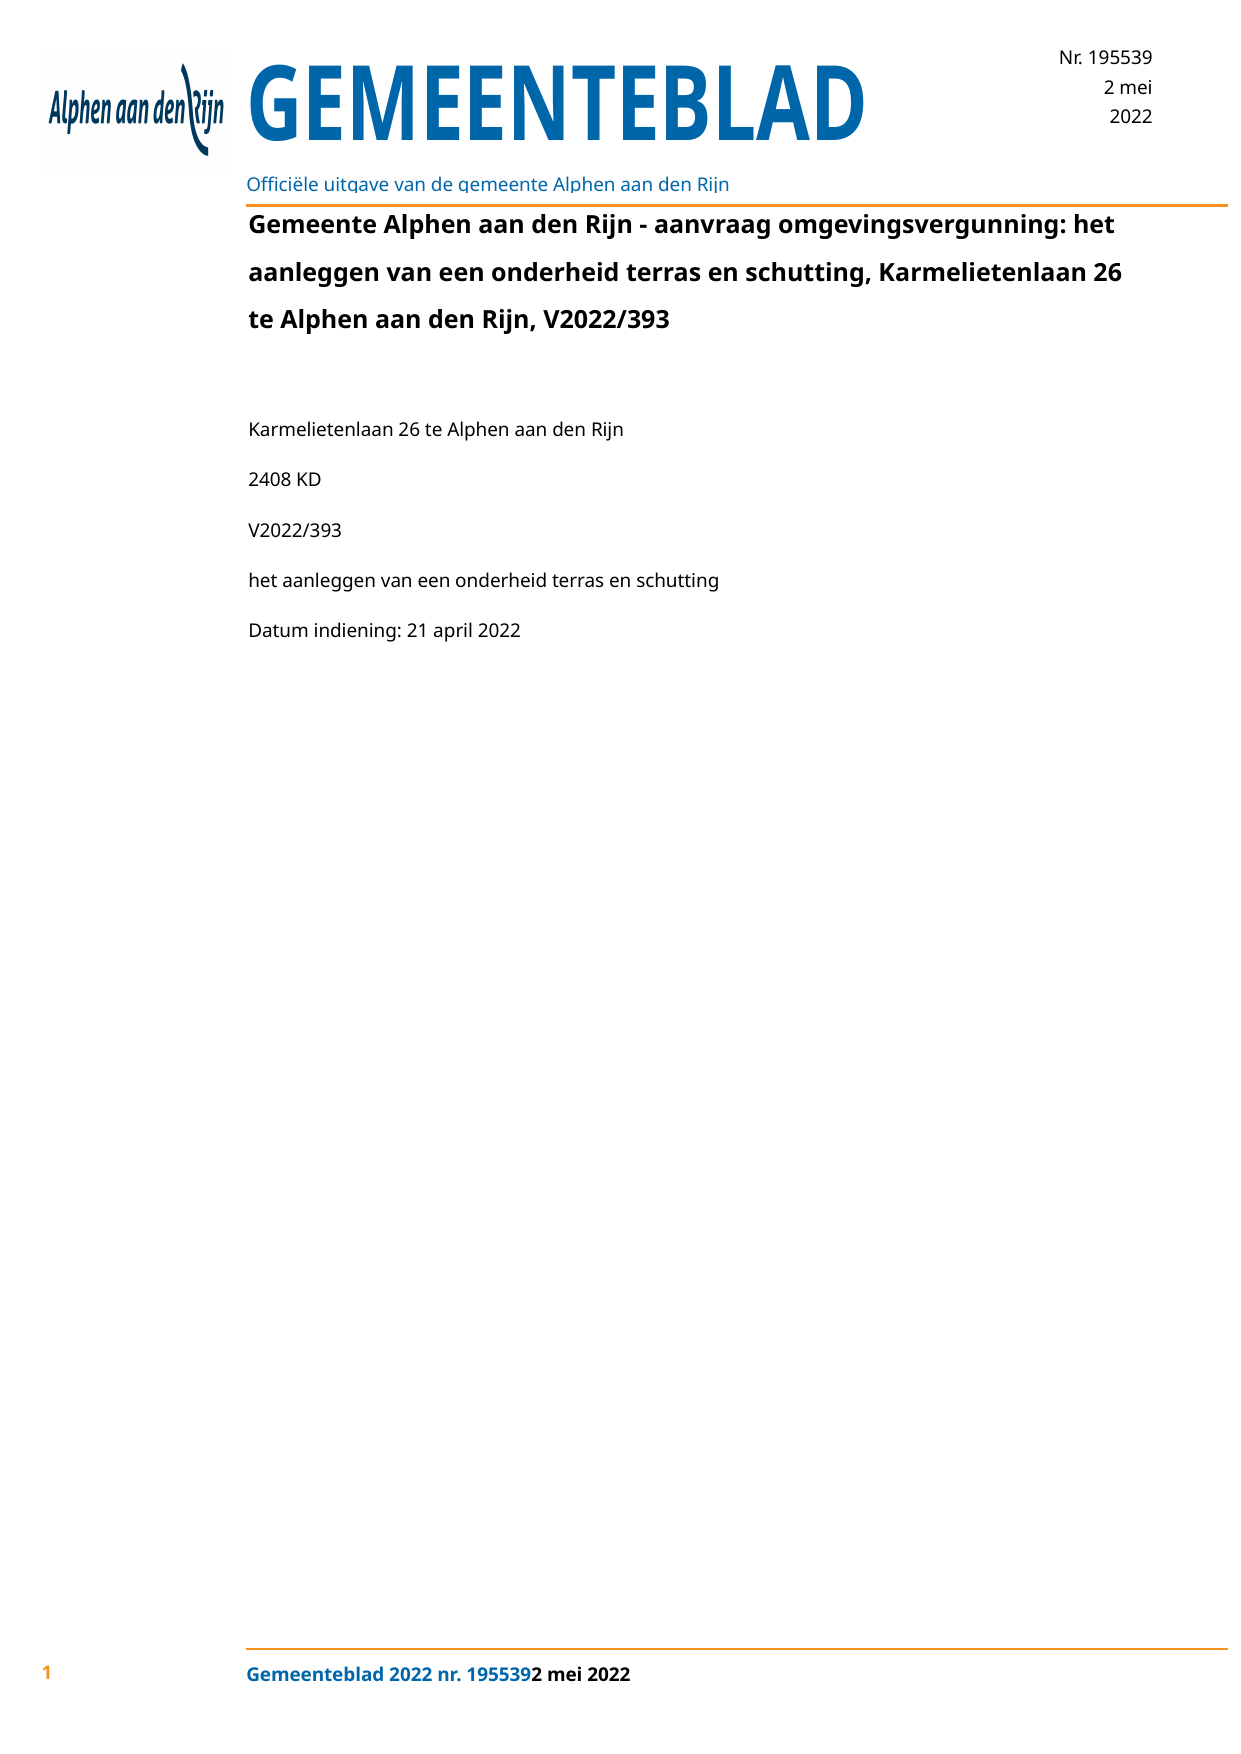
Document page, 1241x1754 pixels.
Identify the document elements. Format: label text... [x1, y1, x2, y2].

text Karmelietenlaan 26 te Alphen aan den Rijn [248, 416, 1152, 442]
picture [41, 47, 231, 172]
text Gemeente Alphen aan den Rijn - aanvraag omgevingsvergunning: het aanleggen van een onderheid terras en schutting, Karmelietenlaan 26 te Alphen aan den Rijn, V2022/393 [248, 207, 1152, 336]
text V2022/393 [248, 517, 1152, 542]
text het aanleggen van een onderheid terras en schutting [248, 567, 1152, 593]
text 2408 KD [248, 466, 1152, 492]
text Datum indiening: 21 april 2022 [248, 618, 1152, 643]
